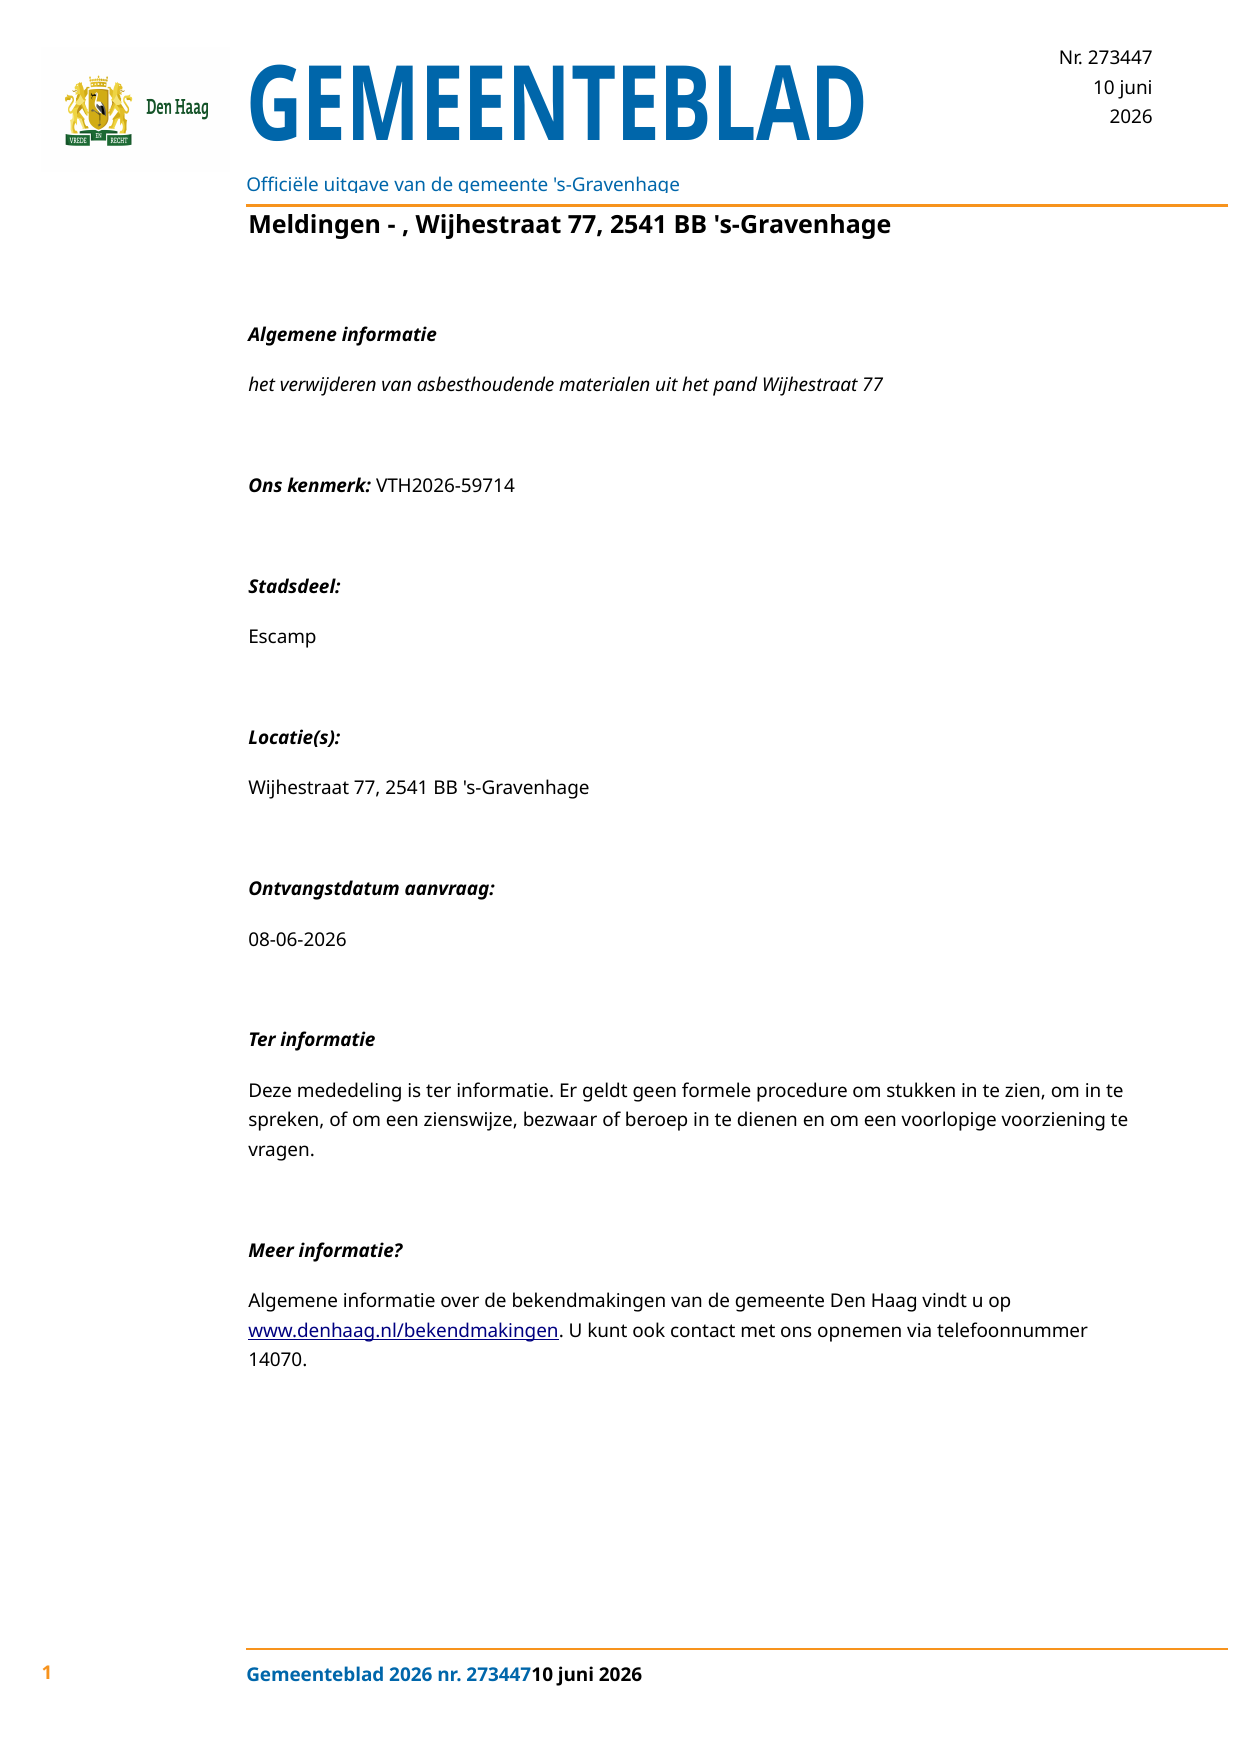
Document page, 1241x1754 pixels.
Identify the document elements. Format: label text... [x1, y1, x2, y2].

text Wijhestraat 77, 2541 BB 's-Gravenhage [248, 774, 1152, 800]
text Ons kenmerk: VTH2026-59714 [248, 472, 1152, 498]
text Stadsdeel: [248, 573, 1152, 598]
text Algemene informatie [248, 321, 1152, 346]
text Algemene informatie over de bekendmakingen van de gemeente Den Haag vindt u op www.denhaag.nl/bekendmakingen. U kunt ook contact met ons opnemen via telefoonnummer 14070. [248, 1287, 1152, 1372]
text Ontvangstdatum aanvraag: [248, 875, 1152, 901]
text Escamp [248, 623, 1152, 649]
text het verwijderen van asbesthoudende materialen uit het pand Wijhestraat 77 [248, 371, 1152, 397]
picture [41, 47, 231, 172]
text Locatie(s): [248, 724, 1152, 750]
text Ter informatie [248, 1027, 1152, 1052]
text 08-06-2026 [248, 926, 1152, 951]
text Meldingen - , Wijhestraat 77, 2541 BB 's-Gravenhage [248, 207, 1152, 241]
text Deze mededeling is ter informatie. Er geldt geen formele procedure om stukken in te zien, om in te spreken, of om een zienswijze, bezwaar of beroep in te dienen en om een voorlopige voorziening te vragen. [248, 1077, 1152, 1162]
text Meer informatie? [248, 1237, 1152, 1263]
